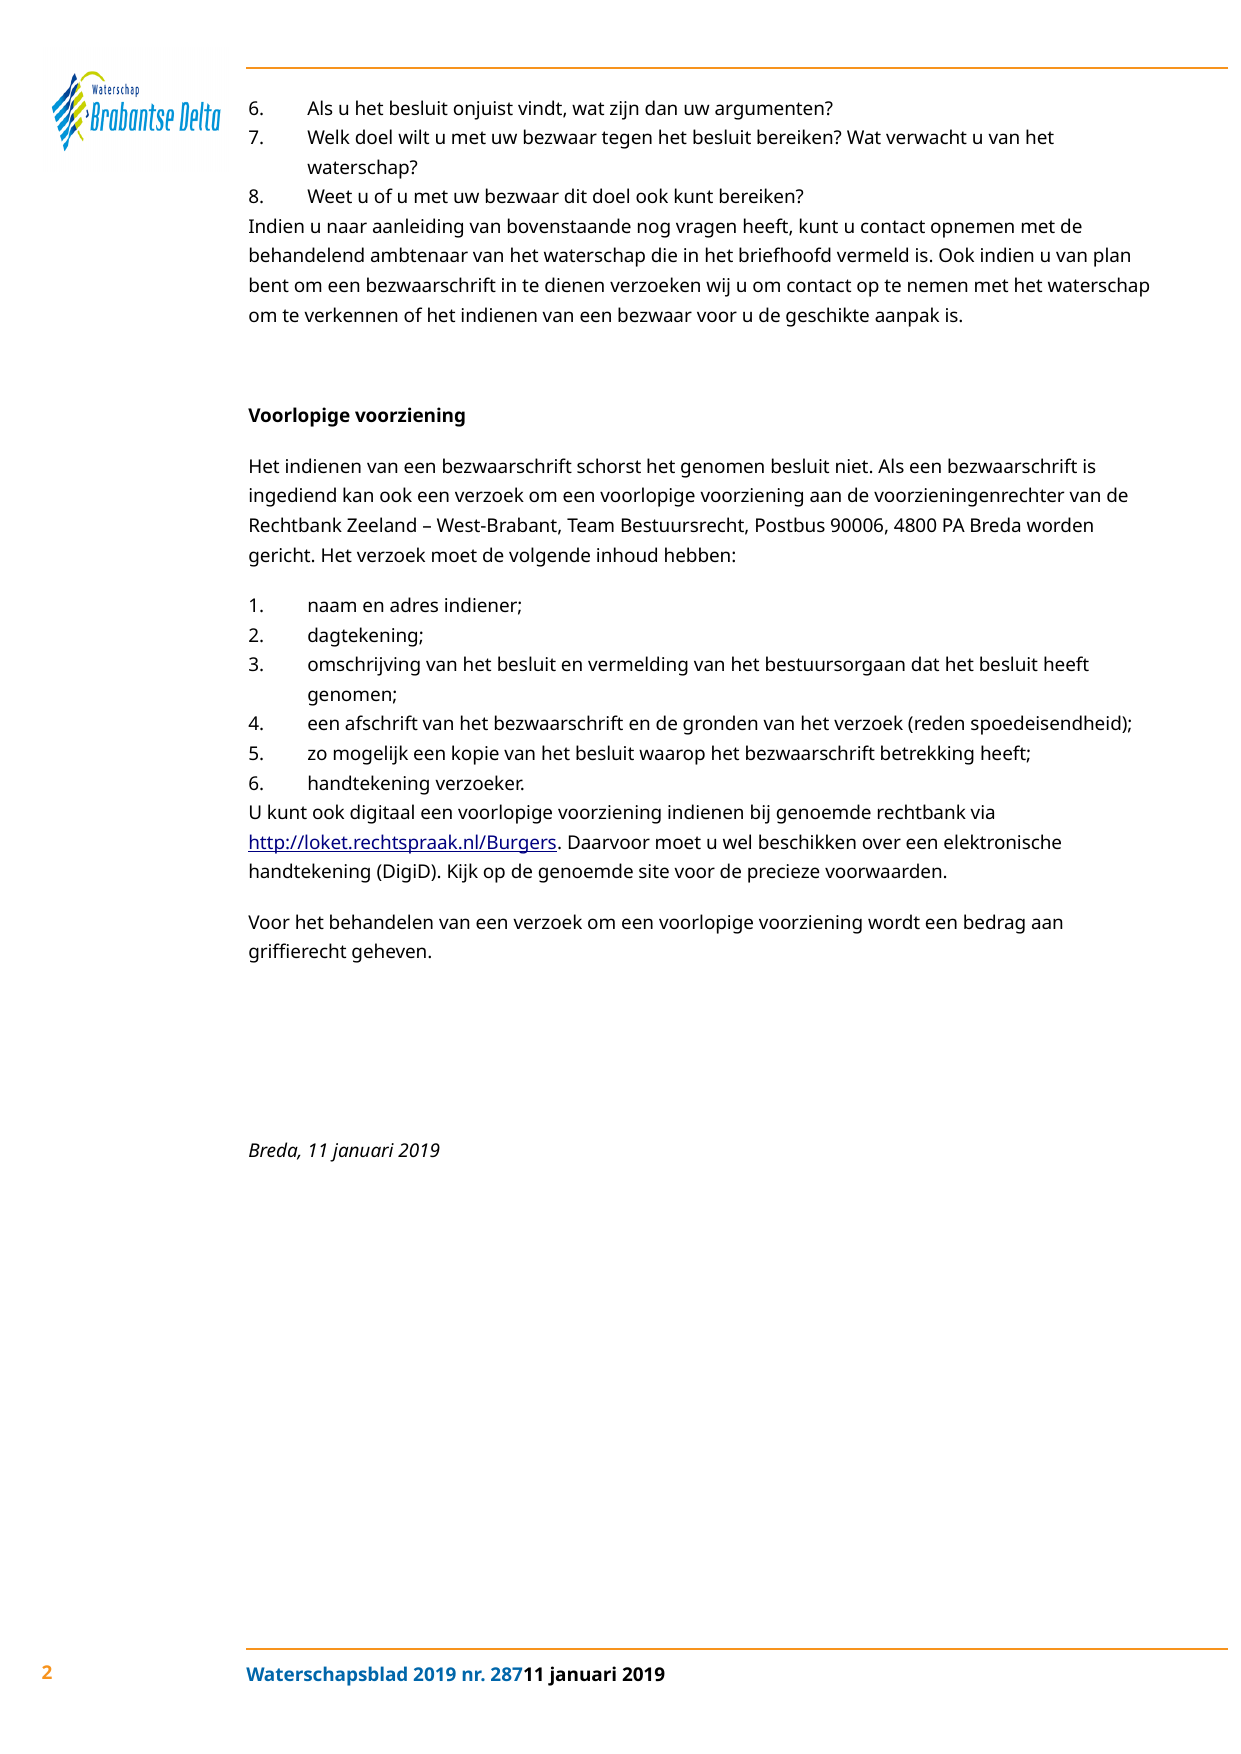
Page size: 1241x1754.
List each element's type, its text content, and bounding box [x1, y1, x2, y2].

list handtekening verzoeker. [248, 770, 1152, 796]
list naam en adres indiener; [248, 592, 1152, 618]
text Indien u naar aanleiding van bovenstaande nog vragen heeft, kunt u contact opnemen met de behandelend ambtenaar van het waterschap die in het briefhoofd vermeld is. Ook indien u van plan bent om een bezwaarschrift in te dienen verzoeken wij u om contact op te nemen met het waterschap om te verkennen of het indienen van een bezwaar voor u de geschikte aanpak is. [248, 213, 1152, 328]
list Weet u of u met uw bezwaar dit doel ook kunt bereiken? [248, 183, 1152, 209]
list dagtekening; [248, 622, 1152, 648]
picture [41, 47, 231, 172]
text Voorlopige voorziening [248, 403, 1152, 428]
text U kunt ook digitaal een voorlopige voorziening indienen bij genoemde rechtbank via http://loket.rechtspraak.nl/Burgers. Daarvoor moet u wel beschikken over een elektronische handtekening (DigiD). Kijk op de genoemde site voor de precieze voorwaarden. [248, 799, 1152, 884]
list een afschrift van het bezwaarschrift en de gronden van het verzoek (reden spoedeisendheid); [248, 711, 1152, 736]
text Het indienen van een bezwaarschrift schorst het genomen besluit niet. Als een bezwaarschrift is ingediend kan ook een verzoek om een voorlopige voorziening aan de voorzieningenrechter van de Rechtbank Zeeland – West-Brabant, Team Bestuursrecht, Postbus 90006, 4800 PA Breda worden gericht. Het verzoek moet de volgende inhoud hebben: [248, 453, 1152, 568]
text Breda, 11 januari 2019 [248, 1138, 1152, 1163]
list omschrijving van het besluit en vermelding van het bestuursorgaan dat het besluit heeft genomen; [248, 651, 1152, 707]
list zo mogelijk een kopie van het besluit waarop het bezwaarschrift betrekking heeft; [248, 740, 1152, 766]
text Voor het behandelen van een verzoek om een voorlopige voorziening wordt een bedrag aan griffierecht geheven. [248, 909, 1152, 964]
list Welk doel wilt u met uw bezwaar tegen het besluit bereiken? Wat verwacht u van het waterschap? [248, 124, 1152, 180]
list Als u het besluit onjuist vindt, wat zijn dan uw argumenten? [248, 95, 1152, 121]
